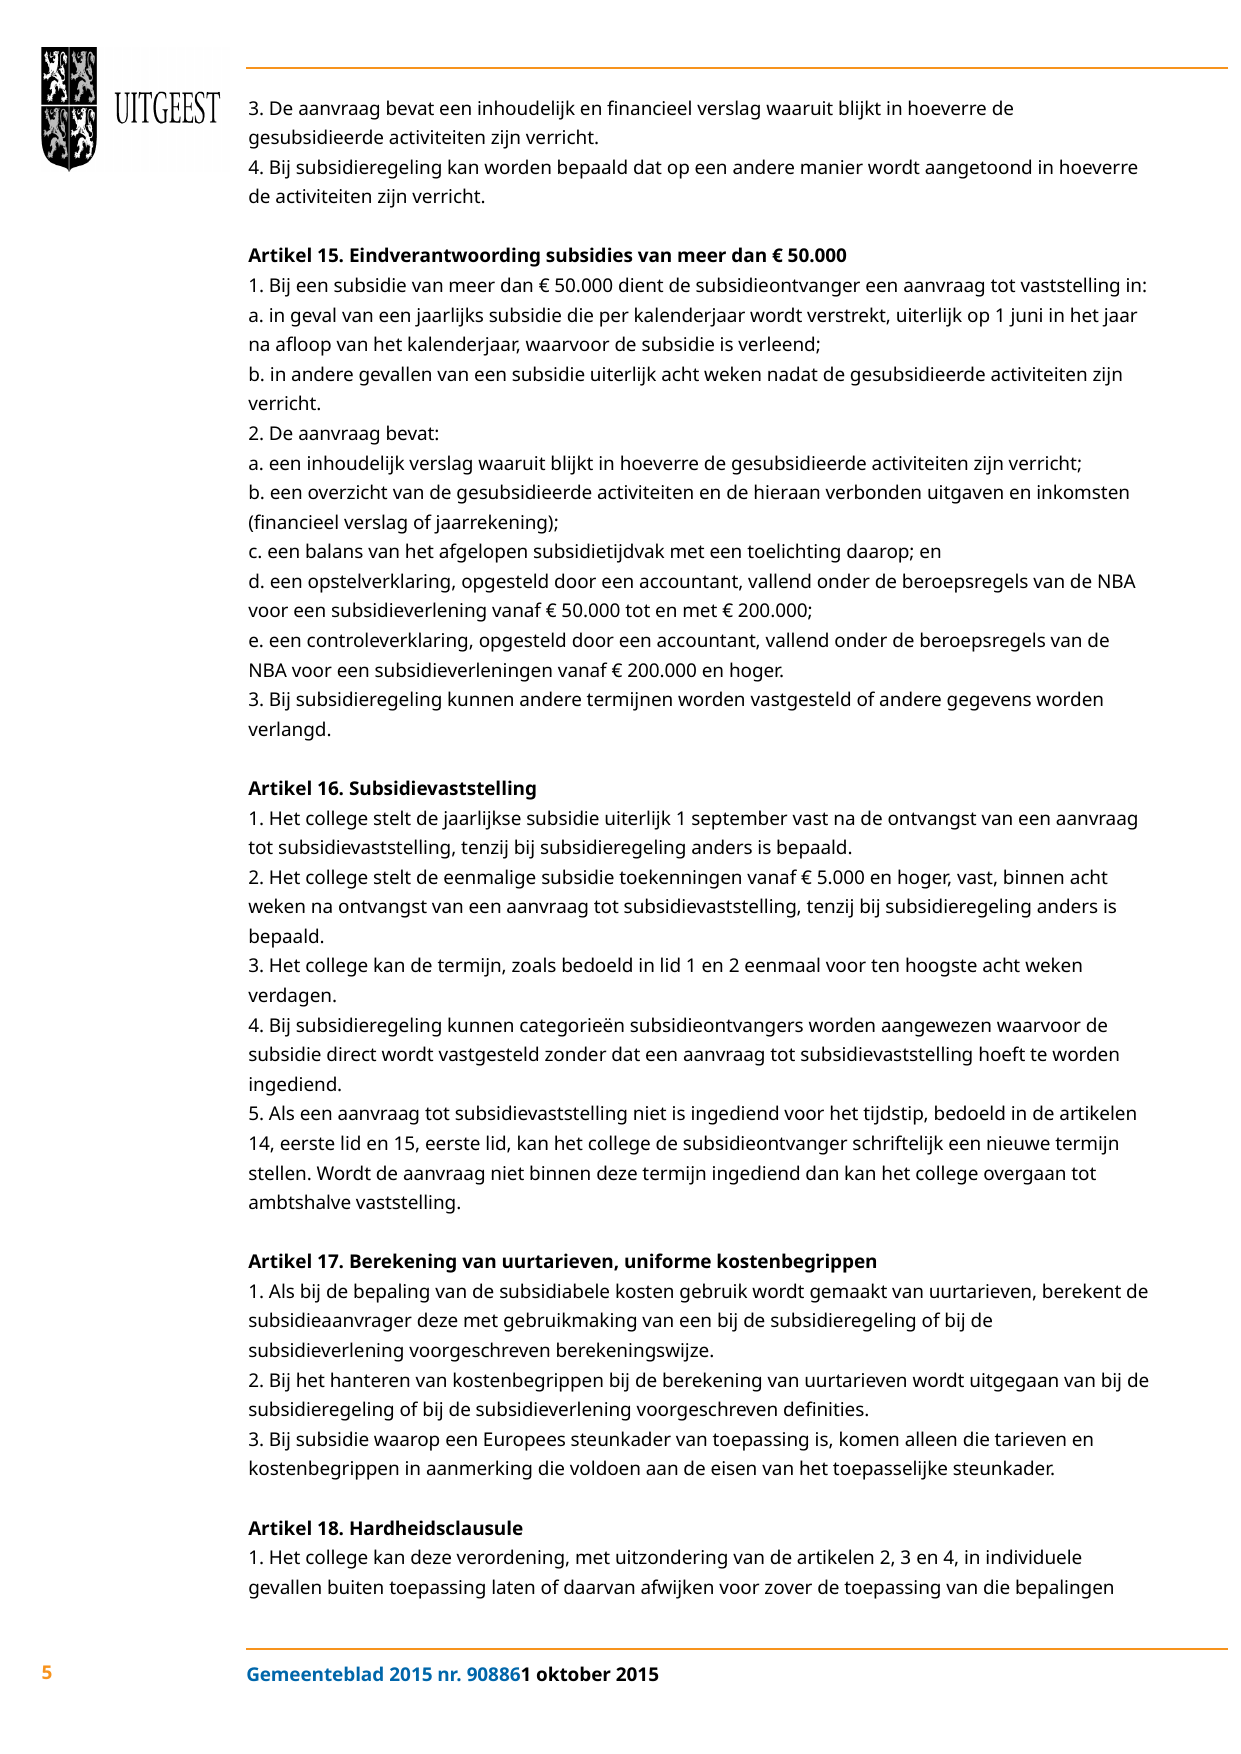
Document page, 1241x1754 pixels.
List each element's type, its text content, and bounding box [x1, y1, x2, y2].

text 3. Bij subsidie waarop een Europees steunkader van toepassing is, komen alleen die tarieven en kostenbegrippen in aanmerking die voldoen aan de eisen van het toepasselijke steunkader. [248, 1426, 1152, 1481]
text 1. Bij een subsidie van meer dan € 50.000 dient de subsidieontvanger een aanvraag tot vaststelling in: [248, 272, 1152, 298]
text 3. De aanvraag bevat een inhoudelijk en financieel verslag waaruit blijkt in hoeverre de gesubsidieerde activiteiten zijn verricht. [248, 95, 1152, 150]
text 2. Bij het hanteren van kostenbegrippen bij de berekening van uurtarieven wordt uitgegaan van bij de subsidieregeling of bij de subsidieverlening voorgeschreven definities. [248, 1367, 1152, 1422]
text Artikel 17. Berekening van uurtarieven, uniforme kostenbegrippen [248, 1248, 1152, 1274]
text Artikel 18. Hardheidsclausule [248, 1515, 1152, 1541]
text Artikel 15. Eindverantwoording subsidies van meer dan € 50.000 [248, 243, 1152, 268]
text 3. Bij subsidieregeling kunnen andere termijnen worden vastgesteld of andere gegevens worden verlangd. [248, 686, 1152, 742]
text 1. Het college stelt de jaarlijkse subsidie uiterlijk 1 september vast na de ontvangst van een aanvraag tot subsidievaststelling, tenzij bij subsidieregeling anders is bepaald. [248, 805, 1152, 860]
text 1. Het college kan deze verordening, met uitzondering van de artikelen 2, 3 en 4, in individuele gevallen buiten toepassing laten of daarvan afwijken voor zover de toepassing van die bepalingen [248, 1544, 1152, 1600]
text c. een balans van het afgelopen subsidietijdvak met een toelichting daarop; en [248, 538, 1152, 564]
text 2. De aanvraag bevat: [248, 420, 1152, 446]
text 1. Als bij de bepaling van de subsidiabele kosten gebruik wordt gemaakt van uurtarieven, berekent de subsidieaanvrager deze met gebruikmaking van een bij de subsidieregeling of bij de subsidieverlening voorgeschreven berekeningswijze. [248, 1278, 1152, 1363]
text d. een opstelverklaring, opgesteld door een accountant, vallend onder de beroepsregels van de NBA voor een subsidieverlening vanaf € 50.000 tot en met € 200.000; [248, 568, 1152, 623]
text 2. Het college stelt de eenmalige subsidie toekenningen vanaf € 5.000 en hoger, vast, binnen acht weken na ontvangst van een aanvraag tot subsidievaststelling, tenzij bij subsidieregeling anders is bepaald. [248, 864, 1152, 949]
text 3. Het college kan de termijn, zoals bedoeld in lid 1 en 2 eenmaal voor ten hoogste acht weken verdagen. [248, 953, 1152, 1008]
text a. in geval van een jaarlijks subsidie die per kalenderjaar wordt verstrekt, uiterlijk op 1 juni in het jaar na afloop van het kalenderjaar, waarvoor de subsidie is verleend; [248, 302, 1152, 357]
text 4. Bij subsidieregeling kunnen categorieën subsidieontvangers worden aangewezen waarvoor de subsidie direct wordt vastgesteld zonder dat een aanvraag tot subsidievaststelling hoeft te worden ingediend. [248, 1012, 1152, 1097]
picture [41, 47, 231, 172]
text a. een inhoudelijk verslag waaruit blijkt in hoeverre de gesubsidieerde activiteiten zijn verricht; [248, 450, 1152, 476]
text b. in andere gevallen van een subsidie uiterlijk acht weken nadat de gesubsidieerde activiteiten zijn verricht. [248, 361, 1152, 416]
text 5. Als een aanvraag tot subsidievaststelling niet is ingediend voor het tijdstip, bedoeld in de artikelen 14, eerste lid en 15, eerste lid, kan het college de subsidieontvanger schriftelijk een nieuwe termijn stellen. Wordt de aanvraag niet binnen deze termijn ingediend dan kan het college overgaan tot ambtshalve vaststelling. [248, 1101, 1152, 1215]
text b. een overzicht van de gesubsidieerde activiteiten en de hieraan verbonden uitgaven en inkomsten (financieel verslag of jaarrekening); [248, 479, 1152, 535]
text e. een controleverklaring, opgesteld door een accountant, vallend onder de beroepsregels van de NBA voor een subsidieverleningen vanaf € 200.000 en hoger. [248, 627, 1152, 683]
text 4. Bij subsidieregeling kan worden bepaald dat op een andere manier wordt aangetoond in hoeverre de activiteiten zijn verricht. [248, 154, 1152, 209]
text Artikel 16. Subsidievaststelling [248, 775, 1152, 801]
